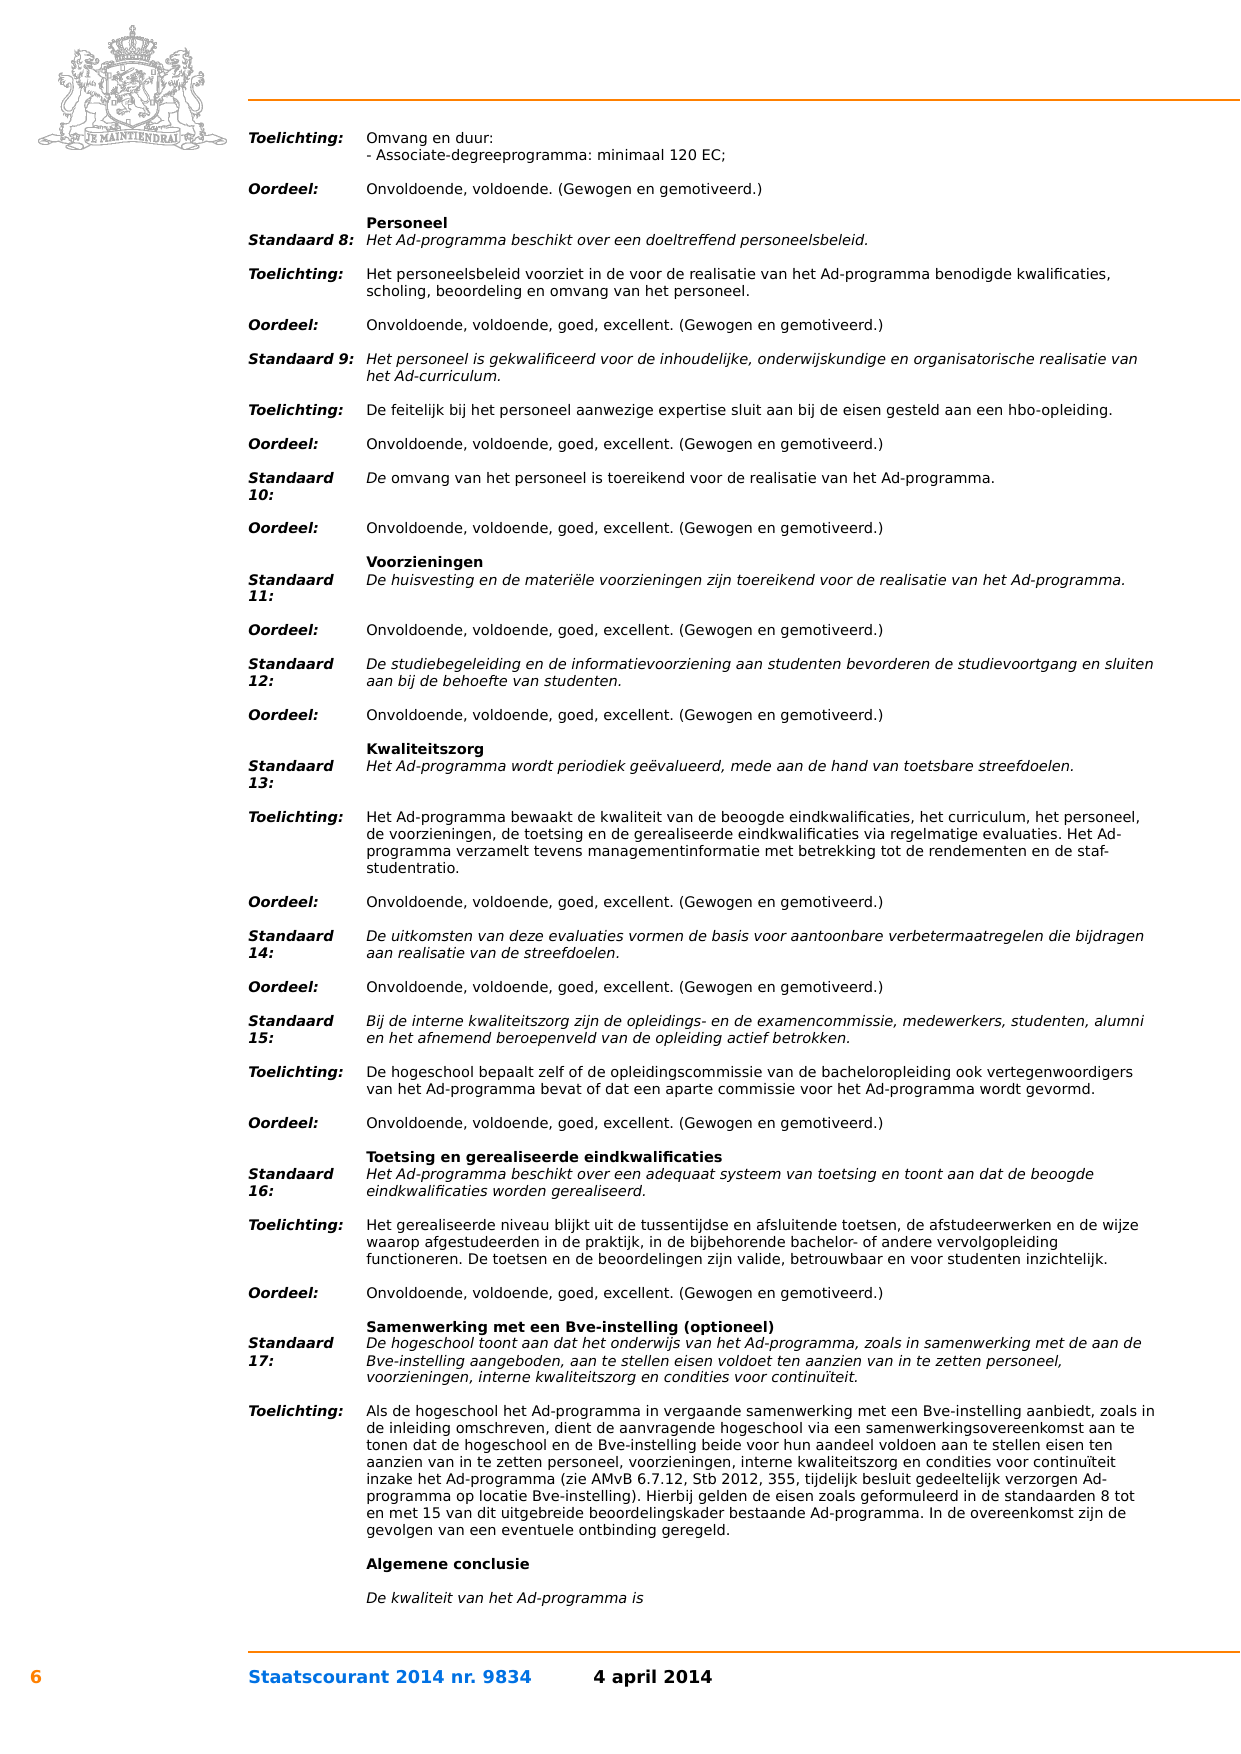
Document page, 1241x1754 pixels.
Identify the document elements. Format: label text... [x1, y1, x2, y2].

table_cell Algemene conclusie [360, 1556, 1163, 1573]
table_cell [248, 741, 360, 758]
table_cell [248, 877, 360, 894]
table_cell [248, 996, 360, 1013]
table_cell [248, 1556, 360, 1573]
table_cell Oordeel: [248, 181, 360, 198]
table_cell [360, 1301, 1163, 1318]
table_cell [248, 164, 360, 181]
table_cell [248, 453, 360, 469]
table_cell [248, 1098, 360, 1115]
table_cell Standaard 10: [248, 470, 360, 503]
table_cell Onvoldoende, voldoende, goed, excellent. (Gewogen en gemotiveerd.) [360, 317, 1163, 334]
table_cell [360, 538, 1163, 554]
table_cell Het Ad-programma bewaakt de kwaliteit van de beoogde eindkwalificaties, het curriculum, het personeel, de voorzieningen, de toetsing en de gerealiseerde eindkwalificaties via regelmatige evaluaties. Het Ad-programma verzamelt tevens managementinformatie met betrekking tot de rendementen en de staf-studentratio. [360, 809, 1163, 877]
table_cell [248, 554, 360, 571]
table_cell Kwaliteitszorg [360, 741, 1163, 758]
table_cell [248, 504, 360, 520]
table_cell [248, 1539, 360, 1556]
table_cell Oordeel: [248, 520, 360, 537]
table_cell Toelichting: [248, 1403, 360, 1539]
table_cell [248, 538, 360, 554]
table_cell [360, 1132, 1163, 1149]
table_cell [360, 198, 1163, 215]
table_cell Oordeel: [248, 979, 360, 996]
table_cell Onvoldoende, voldoende. (Gewogen en gemotiveerd.) [360, 181, 1163, 198]
table_cell [360, 1573, 1163, 1590]
table_cell Toelichting: [248, 402, 360, 418]
table_cell [360, 164, 1163, 181]
table_cell [248, 690, 360, 707]
table_cell [360, 877, 1163, 894]
table_cell Onvoldoende, voldoende, goed, excellent. (Gewogen en gemotiveerd.) [360, 894, 1163, 911]
table_cell Onvoldoende, voldoende, goed, excellent. (Gewogen en gemotiveerd.) [360, 1285, 1163, 1301]
table_cell Als de hogeschool het Ad-programma in vergaande samenwerking met een Bve-instelling aanbiedt, zoals in de inleiding omschreven, dient de aanvragende hogeschool via een samenwerkingsovereenkomst aan te tonen dat de hogeschool en de Bve-instelling beide voor hun aandeel voldoen aan te stellen eisen ten aanzien van in te zetten personeel, voorzieningen, interne kwaliteitszorg en condities voor continuïteit inzake het Ad-programma (zie AMvB 6.7.12, Stb 2012, 355, tijdelijk besluit gedeeltelijk verzorgen Ad-programma op locatie Bve-instelling). Hierbij gelden de eisen zoals geformuleerd in de standaarden 8 tot en met 15 van dit uitgebreide beoordelingskader bestaande Ad-programma. In de overeenkomst zijn de gevolgen van een eventuele ontbinding geregeld. [360, 1403, 1163, 1539]
table_cell [248, 1301, 360, 1318]
table_cell [248, 385, 360, 402]
table_cell Toelichting: [248, 130, 360, 164]
table_cell De huisvesting en de materiële voorzieningen zijn toereikend voor de realisatie van het Ad-programma. [360, 571, 1163, 605]
table_cell Samenwerking met een Bve-instelling (optioneel) [360, 1319, 1163, 1335]
table_cell [360, 605, 1163, 622]
table_cell [360, 249, 1163, 266]
table_cell Standaard 9: [248, 351, 360, 384]
table_cell Oordeel: [248, 894, 360, 911]
table_cell Omvang en duur: - Associate-degreeprogramma: minimaal 120 EC; [360, 130, 1163, 164]
table_cell Onvoldoende, voldoende, goed, excellent. (Gewogen en gemotiveerd.) [360, 707, 1163, 724]
table_cell Onvoldoende, voldoende, goed, excellent. (Gewogen en gemotiveerd.) [360, 520, 1163, 537]
table_cell Standaard 15: [248, 1013, 360, 1047]
table_cell [360, 1047, 1163, 1064]
table_cell De feitelijk bij het personeel aanwezige expertise sluit aan bij de eisen gesteld aan een hbo-opleiding. [360, 402, 1163, 418]
table_cell [360, 385, 1163, 402]
table_cell [360, 419, 1163, 436]
table_cell [248, 1573, 360, 1590]
table_cell Het Ad-programma beschikt over een doeltreffend personeelsbeleid. [360, 232, 1163, 249]
table_cell Standaard 11: [248, 571, 360, 605]
table_cell [360, 639, 1163, 656]
table_cell Oordeel: [248, 622, 360, 639]
table_cell [248, 1200, 360, 1217]
table_cell Standaard 17: [248, 1335, 360, 1386]
table_cell [360, 1098, 1163, 1115]
table_cell Onvoldoende, voldoende, goed, excellent. (Gewogen en gemotiveerd.) [360, 1115, 1163, 1132]
table_cell Personeel [360, 215, 1163, 232]
table_cell [248, 605, 360, 622]
table_cell Toelichting: [248, 809, 360, 877]
table_cell Toelichting: [248, 1217, 360, 1267]
table_cell Het Ad-programma beschikt over een adequaat systeem van toetsing en toont aan dat de beoogde eindkwalificaties worden gerealiseerd. [360, 1166, 1163, 1199]
table_cell [248, 300, 360, 317]
table_cell [360, 453, 1163, 469]
table_cell [360, 504, 1163, 520]
table_cell [360, 792, 1163, 809]
table_cell Oordeel: [248, 317, 360, 334]
table_cell Het personeel is gekwalificeerd voor de inhoudelijke, onderwijskundige en organisatorische realisatie van het Ad-curriculum. [360, 351, 1163, 384]
table_cell Het personeelsbeleid voorziet in de voor de realisatie van het Ad-programma benodigde kwalificaties, scholing, beoordeling en omvang van het personeel. [360, 266, 1163, 300]
table_cell [360, 996, 1163, 1013]
table_cell Standaard 16: [248, 1166, 360, 1199]
table_cell De omvang van het personeel is toereikend voor de realisatie van het Ad-programma. [360, 470, 1163, 503]
table_cell Toelichting: [248, 266, 360, 300]
table_cell Onvoldoende, voldoende, goed, excellent. (Gewogen en gemotiveerd.) [360, 979, 1163, 996]
table_cell [360, 1386, 1163, 1403]
table_cell [360, 1268, 1163, 1284]
table_cell [248, 911, 360, 928]
table_cell Bij de interne kwaliteitszorg zijn de opleidings- en de examencommissie, medewerkers, studenten, alumni en het afnemend beroepenveld van de opleiding actief betrokken. [360, 1013, 1163, 1047]
table_cell De kwaliteit van het Ad-programma is [360, 1590, 1163, 1607]
table_cell Standaard 13: [248, 758, 360, 792]
table_cell De hogeschool bepaalt zelf of de opleidingscommissie van de bacheloropleiding ook vertegenwoordigers van het Ad-programma bevat of dat een aparte commissie voor het Ad-programma wordt gevormd. [360, 1064, 1163, 1098]
table_cell Oordeel: [248, 707, 360, 724]
table_cell De hogeschool toont aan dat het onderwijs van het Ad-programma, zoals in samenwerking met de aan de Bve-instelling aangeboden, aan te stellen eisen voldoet ten aanzien van in te zetten personeel, voorzieningen, interne kwaliteitszorg en condities voor continuïteit. [360, 1335, 1163, 1386]
table_cell [360, 690, 1163, 707]
table_cell [248, 962, 360, 979]
table_cell [248, 1319, 360, 1335]
table_cell [248, 334, 360, 351]
table_cell De studiebegeleiding en de informatievoorziening aan studenten bevorderen de studievoortgang en sluiten aan bij de behoefte van studenten. [360, 656, 1163, 690]
table_cell [248, 249, 360, 266]
table_cell [248, 1268, 360, 1284]
table_cell Onvoldoende, voldoende, goed, excellent. (Gewogen en gemotiveerd.) [360, 622, 1163, 639]
table_cell Oordeel: [248, 1285, 360, 1301]
table_cell Onvoldoende, voldoende, goed, excellent. (Gewogen en gemotiveerd.) [360, 436, 1163, 452]
table_cell Toetsing en gerealiseerde eindkwalificaties [360, 1149, 1163, 1166]
table_cell [248, 1047, 360, 1064]
table_cell [248, 792, 360, 809]
table_cell [360, 962, 1163, 979]
table_cell [360, 724, 1163, 741]
table_cell [360, 1200, 1163, 1217]
table_cell De uitkomsten van deze evaluaties vormen de basis voor aantoonbare verbetermaatregelen die bijdragen aan realisatie van de streefdoelen. [360, 928, 1163, 962]
table_cell Standaard 12: [248, 656, 360, 690]
table_cell [248, 724, 360, 741]
table_cell [248, 198, 360, 215]
table_cell [248, 1386, 360, 1403]
table_cell [248, 419, 360, 436]
table_cell [360, 334, 1163, 351]
table_cell [360, 911, 1163, 928]
table_cell [360, 1539, 1163, 1556]
table_cell Het Ad-programma wordt periodiek geëvalueerd, mede aan de hand van toetsbare streefdoelen. [360, 758, 1163, 792]
table_cell [360, 300, 1163, 317]
table_cell Oordeel: [248, 436, 360, 452]
picture [38, 25, 227, 150]
table_cell [248, 639, 360, 656]
table_cell Voorzieningen [360, 554, 1163, 571]
table_cell [248, 215, 360, 232]
table_cell [248, 1590, 360, 1607]
table_cell Het gerealiseerde niveau blijkt uit de tussentijdse en afsluitende toetsen, de afstudeerwerken en de wijze waarop afgestudeerden in de praktijk, in de bijbehorende bachelor- of andere vervolgopleiding functioneren. De toetsen en de beoordelingen zijn valide, betrouwbaar en voor studenten inzichtelijk. [360, 1217, 1163, 1267]
table_cell [248, 1132, 360, 1149]
table_cell Standaard 14: [248, 928, 360, 962]
table_cell [248, 1149, 360, 1166]
table_cell Standaard 8: [248, 232, 360, 249]
table_cell Toelichting: [248, 1064, 360, 1098]
table_cell Oordeel: [248, 1115, 360, 1132]
